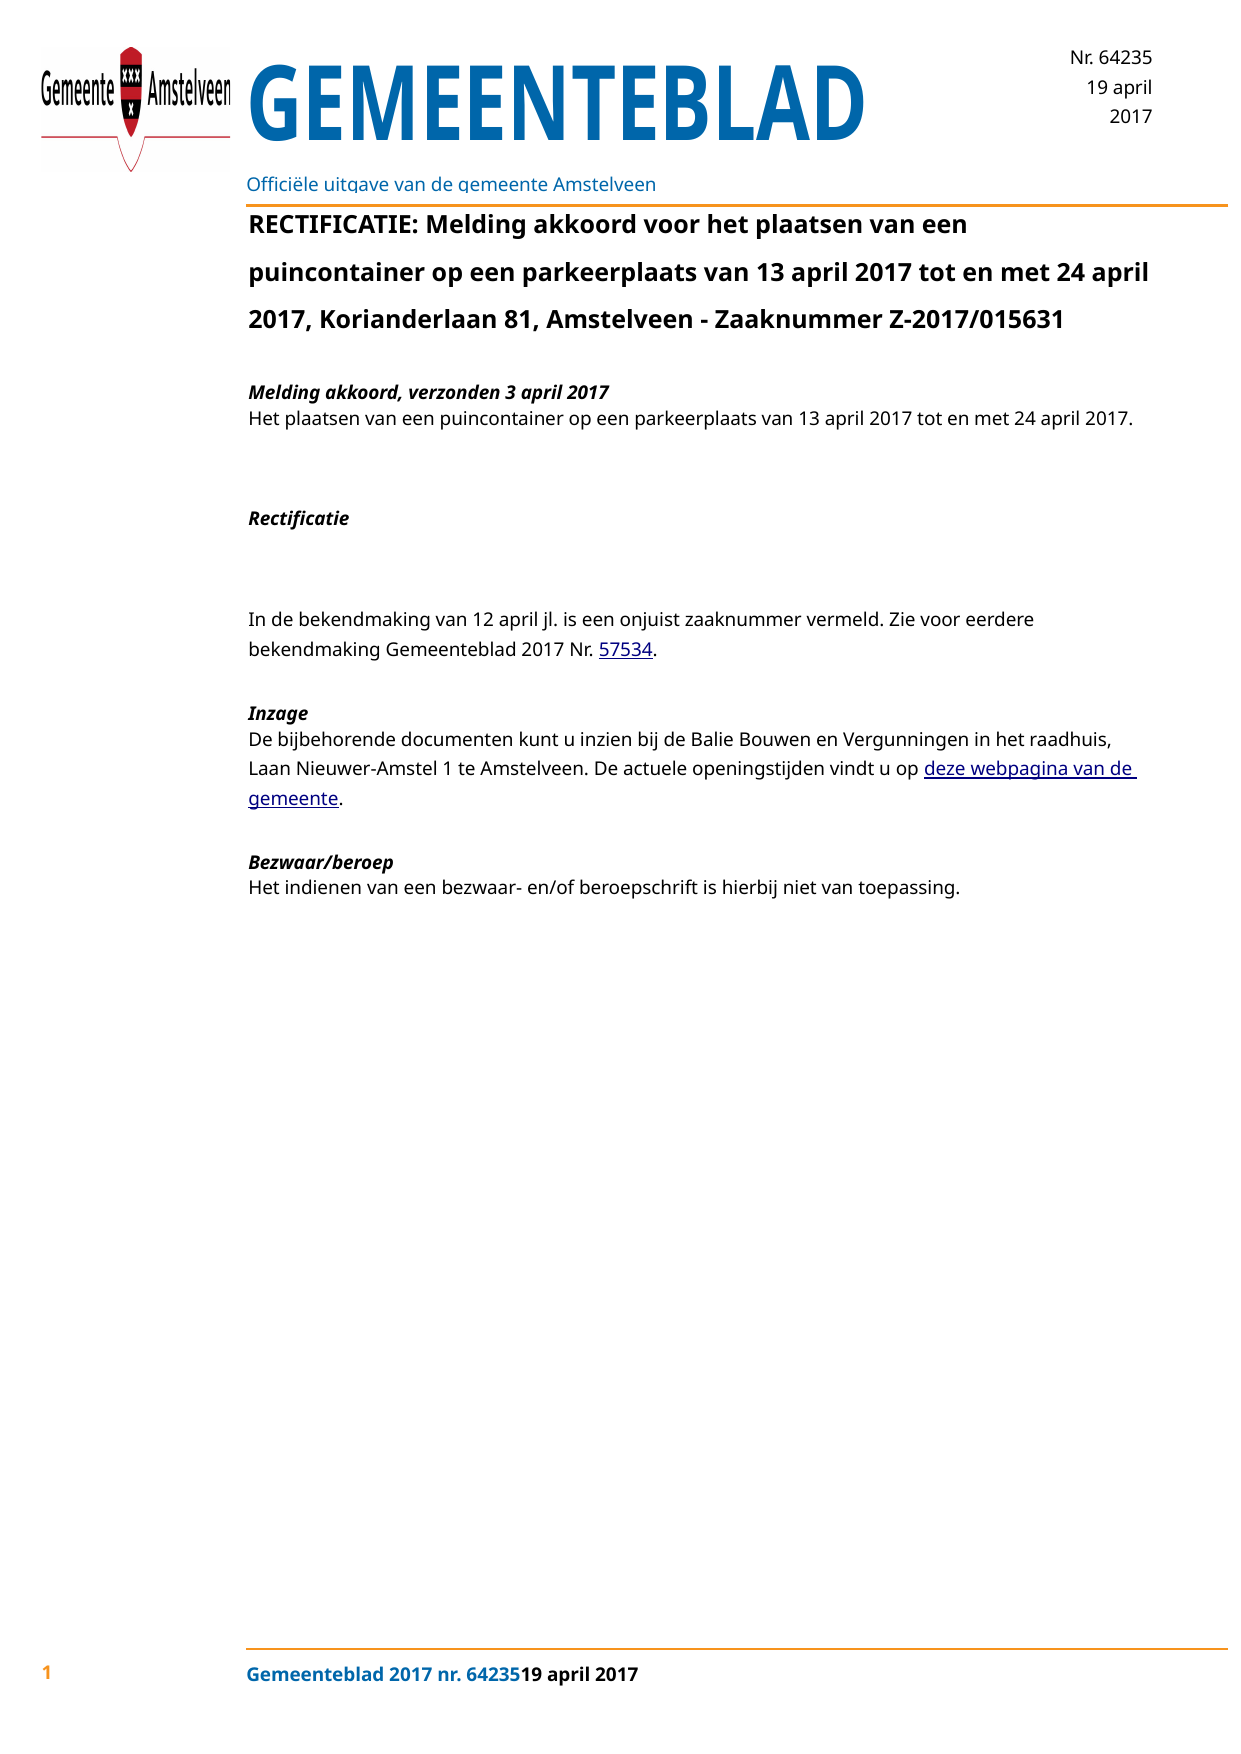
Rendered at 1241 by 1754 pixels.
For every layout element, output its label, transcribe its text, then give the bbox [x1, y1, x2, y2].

text De bijbehorende documenten kunt u inzien bij de Balie Bouwen en Vergunningen in het raadhuis, Laan Nieuwer-Amstel 1 te Amstelveen. De actuele openingstijden vindt u op deze webpagina van de gemeente. [248, 726, 1152, 811]
text Melding akkoord, verzonden 3 april 2017 [248, 379, 1152, 405]
text Het indienen van een bezwaar- en/of beroepschrift is hierbij niet van toepassing. [248, 874, 1152, 900]
text Het plaatsen van een puincontainer op een parkeerplaats van 13 april 2017 tot en met 24 april 2017. [248, 405, 1152, 431]
text Bezwaar/beroep [248, 849, 1152, 874]
text Inzage [248, 700, 1152, 726]
text In de bekendmaking van 12 april jl. is een onjuist zaaknummer vermeld. Zie voor eerdere bekendmaking Gemeenteblad 2017 Nr. 57534. [248, 606, 1152, 662]
text Rectificatie [248, 506, 1152, 531]
picture [41, 47, 231, 172]
text RECTIFICATIE: Melding akkoord voor het plaatsen van een puincontainer op een parkeerplaats van 13 april 2017 tot en met 24 april 2017, Korianderlaan 81, Amstelveen - Zaaknummer Z-2017/015631 [248, 207, 1152, 336]
